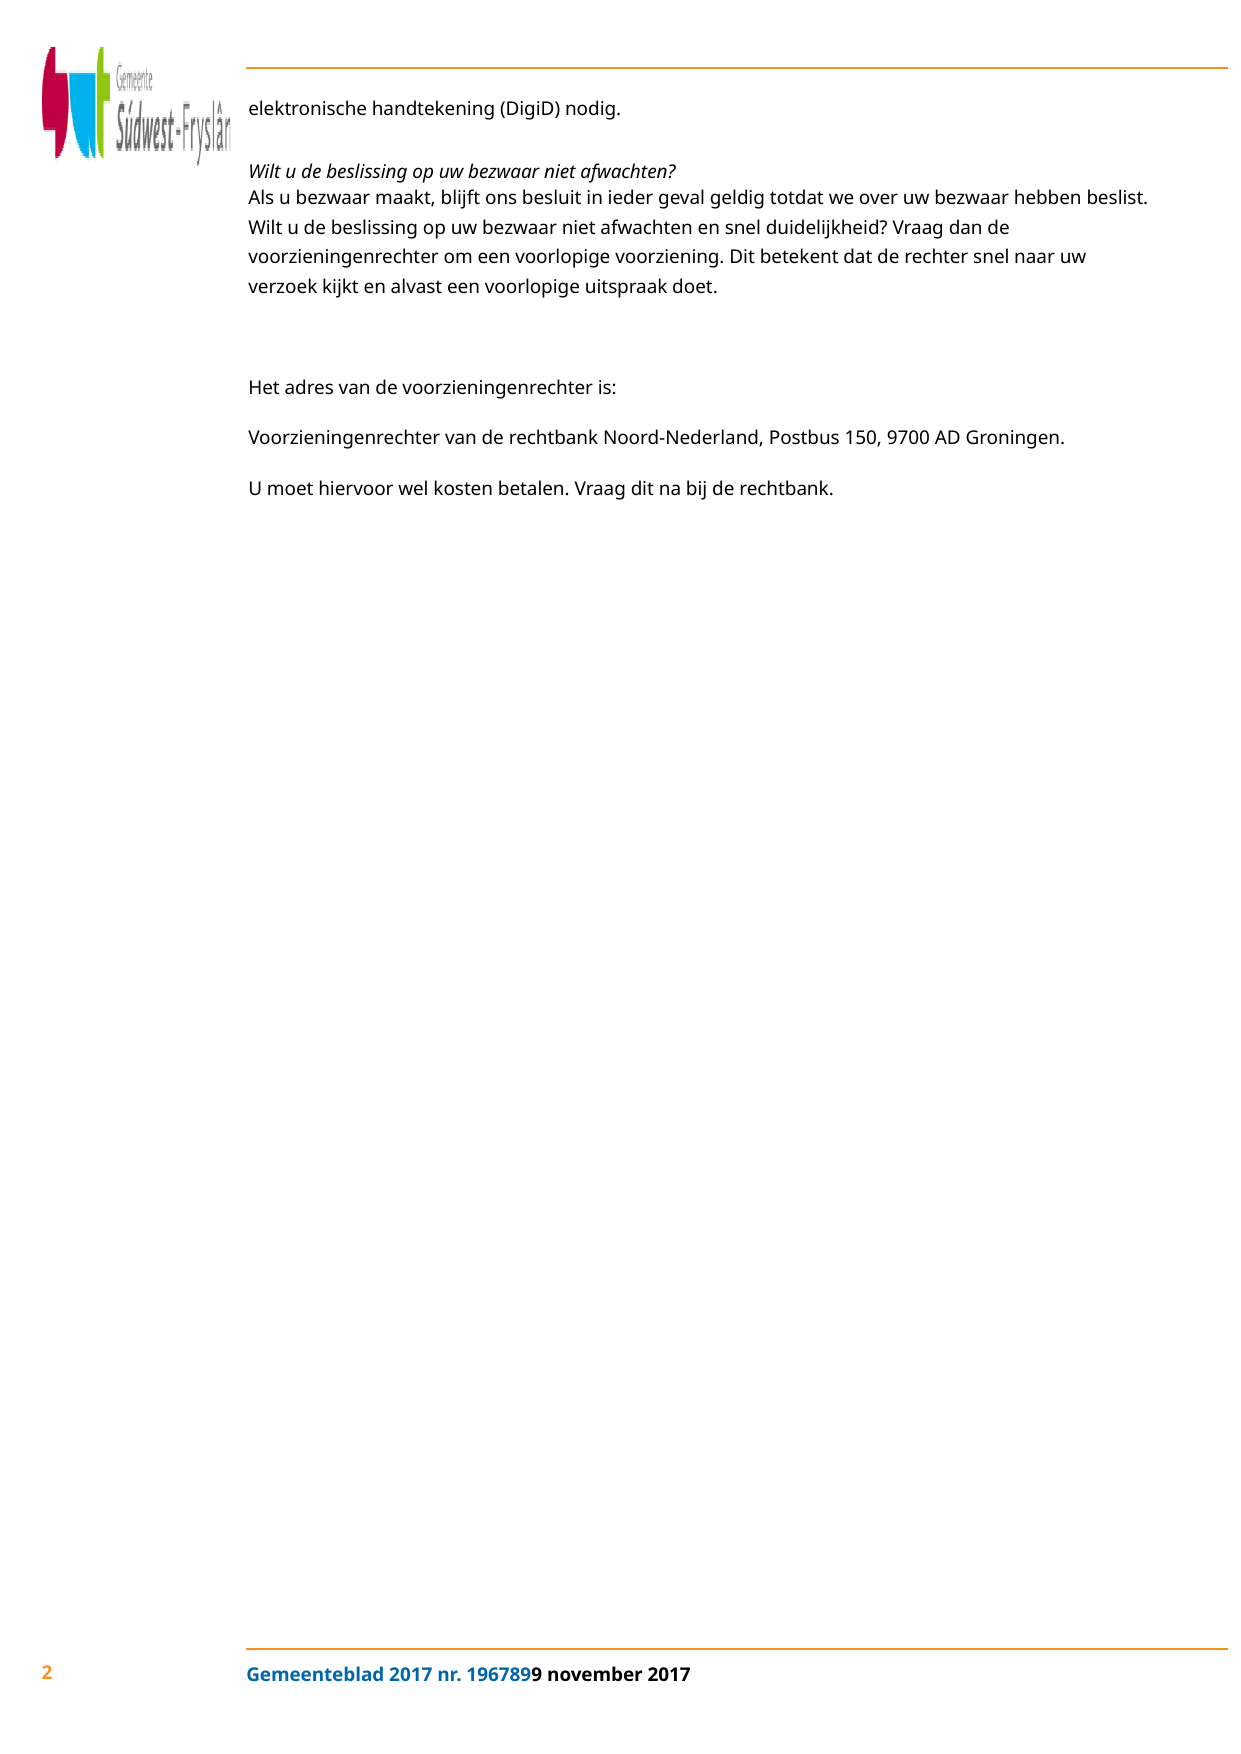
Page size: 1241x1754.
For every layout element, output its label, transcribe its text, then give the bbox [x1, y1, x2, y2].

text Wilt u de beslissing op uw bezwaar niet afwachten? [248, 159, 1152, 184]
text elektronische handtekening (DigiD) nodig. [248, 95, 1152, 121]
text Het adres van de voorzieningenrechter is: [248, 374, 1152, 400]
text U moet hiervoor wel kosten betalen. Vraag dit na bij de rechtbank. [248, 475, 1152, 501]
text Als u bezwaar maakt, blijft ons besluit in ieder geval geldig totdat we over uw bezwaar hebben beslist. Wilt u de beslissing op uw bezwaar niet afwachten en snel duidelijkheid? Vraag dan de voorzieningenrechter om een voorlopige voorziening. Dit betekent dat de rechter snel naar uw verzoek kijkt en alvast een voorlopige uitspraak doet. [248, 184, 1152, 299]
text Voorzieningenrechter van de rechtbank Noord-Nederland, Postbus 150, 9700 AD Groningen. [248, 424, 1152, 450]
picture [41, 47, 231, 172]
